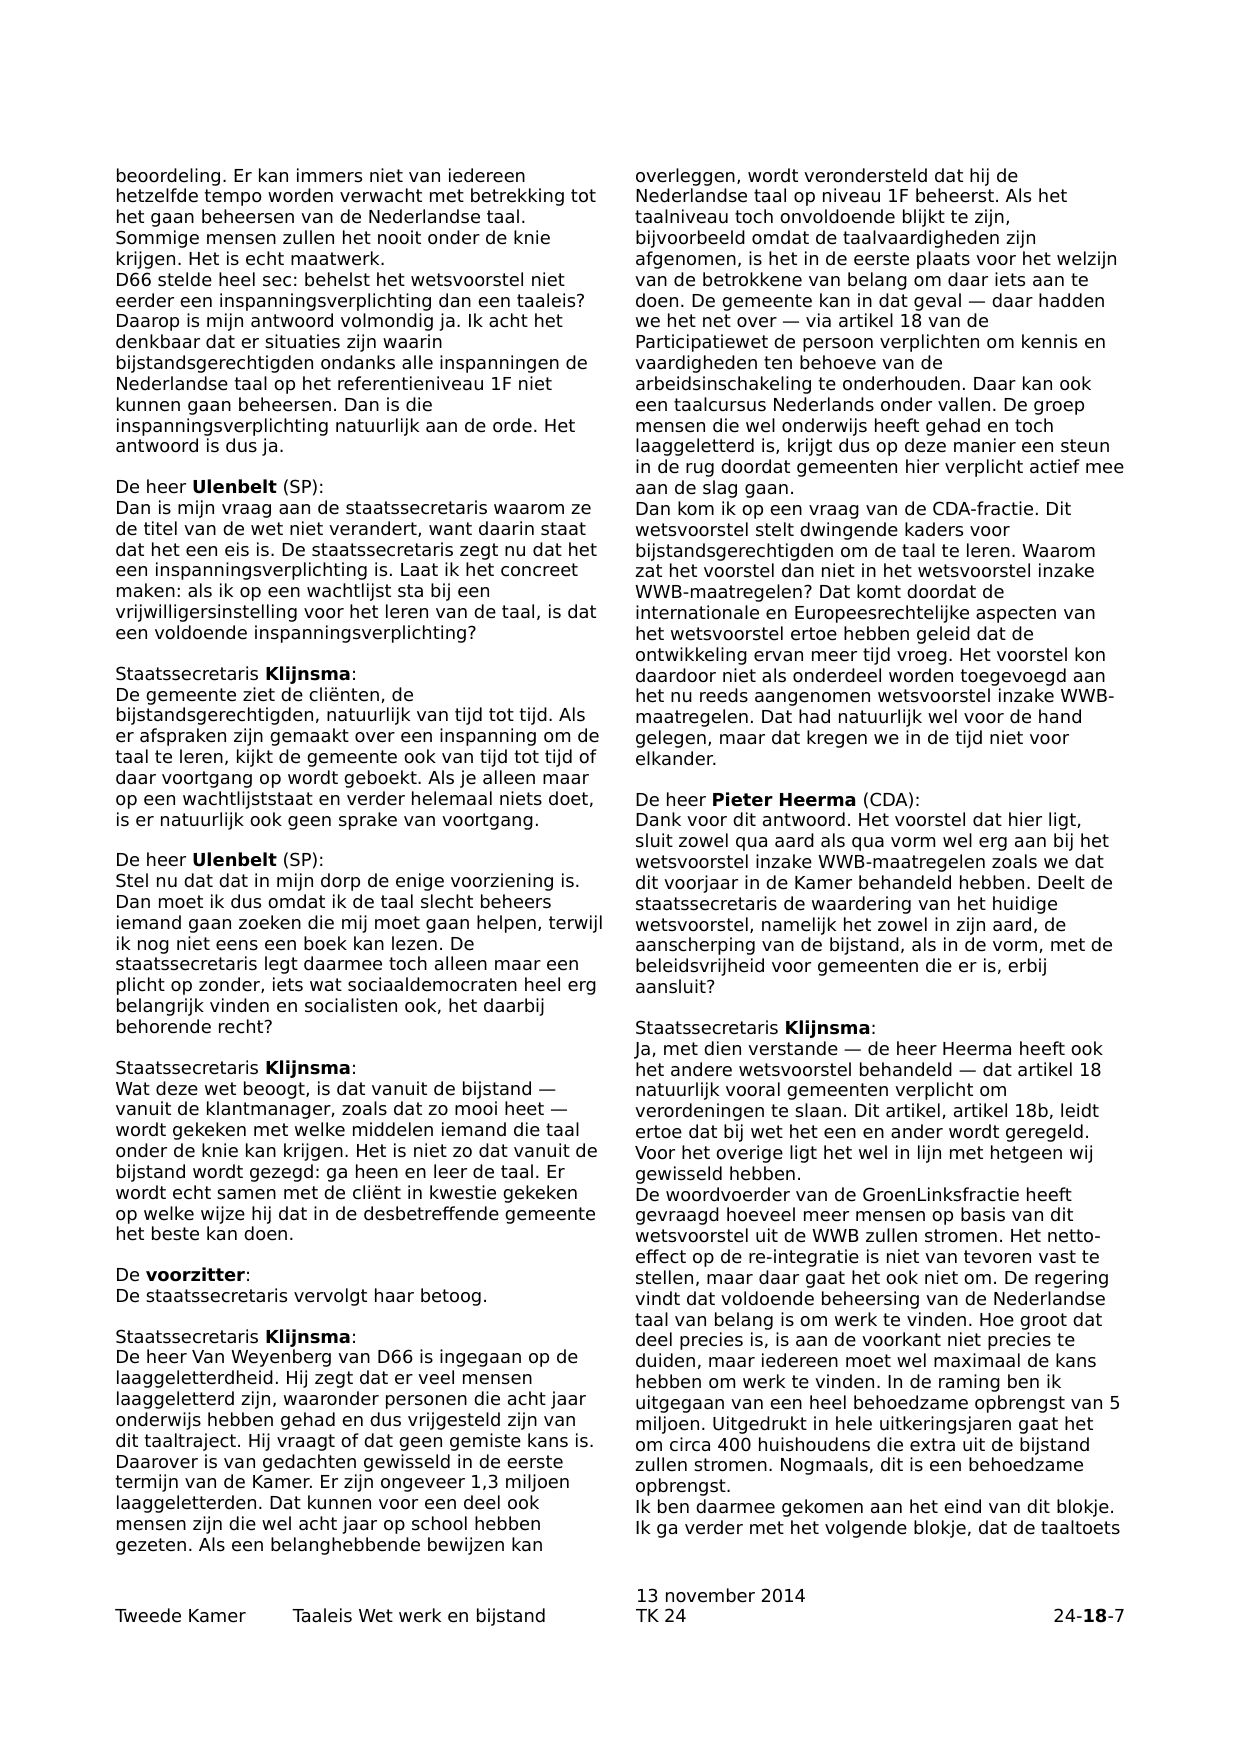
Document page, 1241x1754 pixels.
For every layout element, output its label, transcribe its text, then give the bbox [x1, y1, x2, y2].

text Staatssecretaris Klijnsma: [115, 663, 605, 684]
text De woordvoerder van de GroenLinksfractie heeft gevraagd hoeveel meer mensen op basis van dit wetsvoorstel uit de WWB zullen stromen. Het netto-effect op de re-integratie is niet van tevoren vast te stellen, maar daar gaat het ook niet om. De regering vindt dat voldoende beheersing van de Nederlandse taal van belang is om werk te vinden. Hoe groot dat deel precies is, is aan de voorkant niet precies te duiden, maar iedereen moet wel maximaal de kans hebben om werk te vinden. In de raming ben ik uitgegaan van een heel behoedzame opbrengst van 5 miljoen. Uitgedrukt in hele uitkeringsjaren gaat het om circa 400 huishoudens die extra uit de bijstand zullen stromen. Nogmaals, dit is een behoedzame opbrengst. [635, 1184, 1125, 1497]
text Staatssecretaris Klijnsma: [635, 1018, 1125, 1038]
text Dank voor dit antwoord. Het voorstel dat hier ligt, sluit zowel qua aard als qua vorm wel erg aan bij het wetsvoorstel inzake WWB-maatregelen zoals we dat dit voorjaar in de Kamer behandeld hebben. Deelt de staatssecretaris de waardering van het huidige wetsvoorstel, namelijk het zowel in zijn aard, de aanscherping van de bijstand, als in de vorm, met de beleidsvrijheid voor gemeenten die er is, erbij aansluit? [635, 810, 1125, 998]
text De heer Pieter Heerma (CDA): [635, 789, 1125, 810]
text Ja, met dien verstande — de heer Heerma heeft ook het andere wetsvoorstel behandeld — dat artikel 18 natuurlijk vooral gemeenten verplicht om verordeningen te slaan. Dit artikel, artikel 18b, leidt ertoe dat bij wet het een en ander wordt geregeld. Voor het overige ligt het wel in lijn met hetgeen wij gewisseld hebben. [635, 1038, 1125, 1184]
text beoordeling. Er kan immers niet van iedereen hetzelfde tempo worden verwacht met betrekking tot het gaan beheersen van de Nederlandse taal. Sommige mensen zullen het nooit onder de knie krijgen. Het is echt maatwerk. [115, 165, 605, 269]
text Wat deze wet beoogt, is dat vanuit de bijstand — vanuit de klantmanager, zoals dat zo mooi heet — wordt gekeken met welke middelen iemand die taal onder de knie kan krijgen. Het is niet zo dat vanuit de bijstand wordt gezegd: ga heen en leer de taal. Er wordt echt samen met de cliënt in kwestie gekeken op welke wijze hij dat in de desbetreffende gemeente het beste kan doen. [115, 1078, 605, 1245]
text De heer Ulenbelt (SP): [115, 477, 605, 498]
text Ik ben daarmee gekomen aan het eind van dit blokje. Ik ga verder met het volgende blokje, dat de taaltoets [635, 1497, 1125, 1538]
text Stel nu dat dat in mijn dorp de enige voorziening is. Dan moet ik dus omdat ik de taal slecht beheers iemand gaan zoeken die mij moet gaan helpen, terwijl ik nog niet eens een boek kan lezen. De staatssecretaris legt daarmee toch alleen maar een plicht op zonder, iets wat sociaaldemocraten heel erg belangrijk vinden en socialisten ook, het daarbij behorende recht? [115, 871, 605, 1037]
text De heer Ulenbelt (SP): [115, 850, 605, 871]
text Dan is mijn vraag aan de staatssecretaris waarom ze de titel van de wet niet verandert, want daarin staat dat het een eis is. De staatssecretaris zegt nu dat het een inspanningsverplichting is. Laat ik het concreet maken: als ik op een wachtlijst sta bij een vrijwilligersinstelling voor het leren van de taal, is dat een voldoende inspanningsverplichting? [115, 498, 605, 643]
text Dan kom ik op een vraag van de CDA-fractie. Dit wetsvoorstel stelt dwingende kaders voor bijstandsgerechtigden om de taal te leren. Waarom zat het voorstel dan niet in het wetsvoorstel inzake WWB-maatregelen? Dat komt doordat de internationale en Europeesrechtelijke aspecten van het wetsvoorstel ertoe hebben geleid dat de ontwikkeling ervan meer tijd vroeg. Het voorstel kon daardoor niet als onderdeel worden toegevoegd aan het nu reeds aangenomen wetsvoorstel inzake WWB-maatregelen. Dat had natuurlijk wel voor de hand gelegen, maar dat kregen we in de tijd niet voor elkander. [635, 499, 1125, 769]
text De gemeente ziet de cliënten, de bijstandsgerechtigden, natuurlijk van tijd tot tijd. Als er afspraken zijn gemaakt over een inspanning om de taal te leren, kijkt de gemeente ook van tijd tot tijd of daar voortgang op wordt geboekt. Als je alleen maar op een wachtlijststaat en verder helemaal niets doet, is er natuurlijk ook geen sprake van voortgang. [115, 684, 605, 830]
text De staatssecretaris vervolgt haar betoog. [115, 1286, 605, 1306]
text Staatssecretaris Klijnsma: [115, 1326, 605, 1347]
text Staatssecretaris Klijnsma: [115, 1057, 605, 1078]
text De heer Van Weyenberg van D66 is ingegaan op de laaggeletterdheid. Hij zegt dat er veel mensen laaggeletterd zijn, waaronder personen die acht jaar onderwijs hebben gehad en dus vrijgesteld zijn van dit taaltraject. Hij vraagt of dat geen gemiste kans is. Daarover is van gedachten gewisseld in de eerste termijn van de Kamer. Er zijn ongeveer 1,3 miljoen laaggeletterden. Dat kunnen voor een deel ook mensen zijn die wel acht jaar op school hebben gezeten. Als een belanghebbende bewijzen kan [115, 1347, 605, 1556]
text overleggen, wordt verondersteld dat hij de Nederlandse taal op niveau 1F beheerst. Als het taalniveau toch onvoldoende blijkt te zijn, bijvoorbeeld omdat de taalvaardigheden zijn afgenomen, is het in de eerste plaats voor het welzijn van de betrokkene van belang om daar iets aan te doen. De gemeente kan in dat geval — daar hadden we het net over — via artikel 18 van de Participatiewet de persoon verplichten om kennis en vaardigheden ten behoeve van de arbeidsinschakeling te onderhouden. Daar kan ook een taalcursus Nederlands onder vallen. De groep mensen die wel onderwijs heeft gehad en toch laaggeletterd is, krijgt dus op deze manier een steun in de rug doordat gemeenten hier verplicht actief mee aan de slag gaan. [635, 165, 1125, 499]
text De voorzitter: [115, 1265, 605, 1286]
text D66 stelde heel sec: behelst het wetsvoorstel niet eerder een inspanningsverplichting dan een taaleis? Daarop is mijn antwoord volmondig ja. Ik acht het denkbaar dat er situaties zijn waarin bijstandsgerechtigden ondanks alle inspanningen de Nederlandse taal op het referentieniveau 1F niet kunnen gaan beheersen. Dan is die inspanningsverplichting natuurlijk aan de orde. Het antwoord is dus ja. [115, 269, 605, 457]
